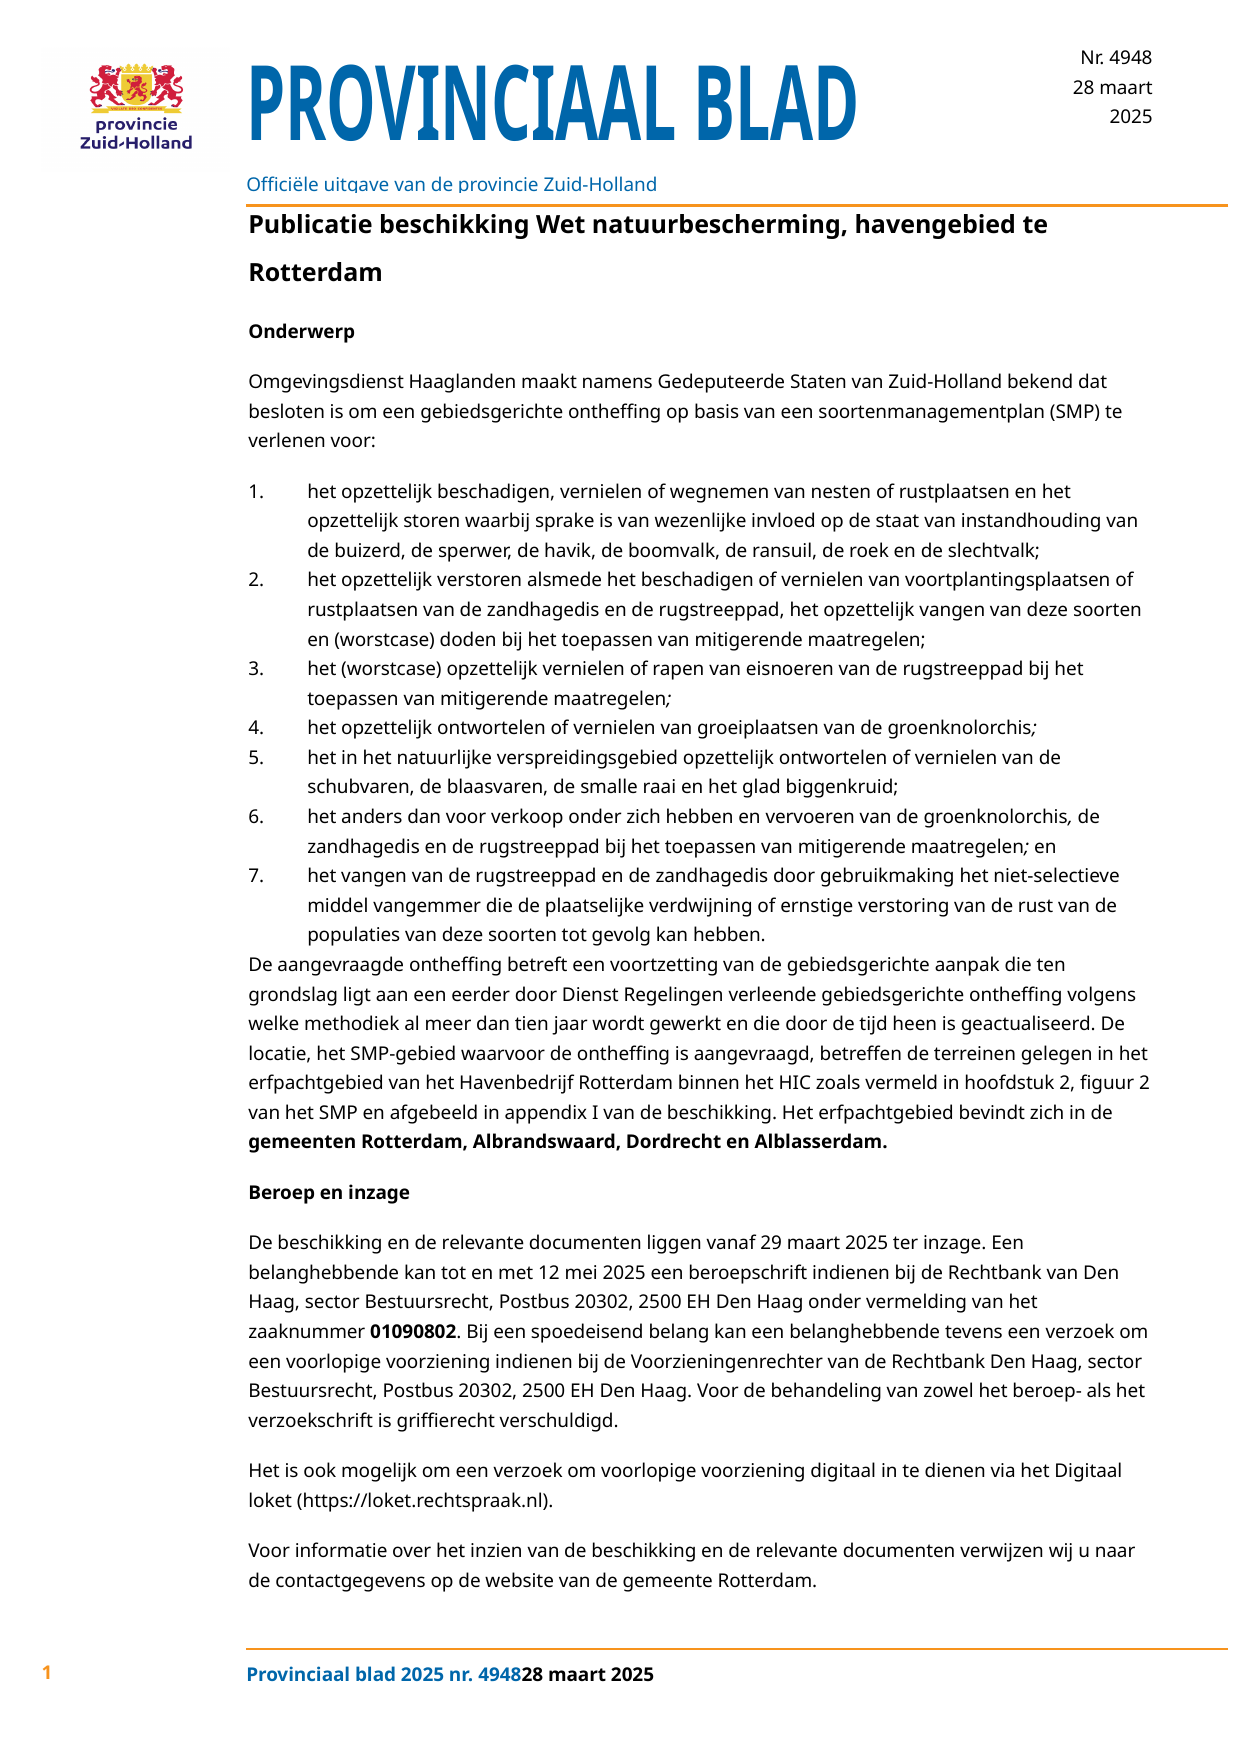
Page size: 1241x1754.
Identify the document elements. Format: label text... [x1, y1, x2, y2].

picture [41, 47, 231, 172]
list het in het natuurlijke verspreidingsgebied opzettelijk ontwortelen of vernielen van de schubvaren, de blaasvaren, de smalle raai en het glad biggenkruid; [248, 744, 1152, 799]
list het opzettelijk ontwortelen of vernielen van groeiplaatsen van de groenknolorchis; [248, 714, 1152, 740]
list het opzettelijk beschadigen, vernielen of wegnemen van nesten of rustplaatsen en het opzettelijk storen waarbij sprake is van wezenlijke invloed op de staat van instandhouding van de buizerd, de sperwer, de havik, de boomvalk, de ransuil, de roek en de slechtvalk; [248, 478, 1152, 563]
text Omgevingsdienst Haaglanden maakt namens Gedeputeerde Staten van Zuid-Holland bekend dat besloten is om een gebiedsgerichte ontheffing op basis van een soortenmanagementplan (SMP) te verlenen voor: [248, 368, 1152, 453]
list het anders dan voor verkoop onder zich hebben en vervoeren van de groenknolorchis, de zandhagedis en de rugstreeppad bij het toepassen van mitigerende maatregelen; en [248, 803, 1152, 859]
text Onderwerp [248, 318, 1152, 344]
text Publicatie beschikking Wet natuurbescherming, havengebied te Rotterdam [248, 207, 1152, 288]
text De aangevraagde ontheffing betreft een voortzetting van de gebiedsgerichte aanpak die ten grondslag ligt aan een eerder door Dienst Regelingen verleende gebiedsgerichte ontheffing volgens welke methodiek al meer dan tien jaar wordt gewerkt en die door de tijd heen is geactualiseerd. De locatie, het SMP-gebied waarvoor de ontheffing is aangevraagd, betreffen de terreinen gelegen in het erfpachtgebied van het Havenbedrijf Rotterdam binnen het HIC zoals vermeld in hoofdstuk 2, figuur 2 van het SMP en afgebeeld in appendix I van de beschikking. Het erfpachtgebied bevindt zich in de gemeenten Rotterdam, Albrandswaard, Dordrecht en Alblasserdam. [248, 951, 1152, 1154]
list het opzettelijk verstoren alsmede het beschadigen of vernielen van voortplantingsplaatsen of rustplaatsen van de zandhagedis en de rugstreeppad, het opzettelijk vangen van deze soorten en (worstcase) doden bij het toepassen van mitigerende maatregelen; [248, 567, 1152, 652]
text Het is ook mogelijk om een verzoek om voorlopige voorziening digitaal in te dienen via het Digitaal loket (https://loket.rechtspraak.nl). [248, 1457, 1152, 1513]
text De beschikking en de relevante documenten liggen vanaf 29 maart 2025 ter inzage. Een belanghebbende kan tot en met 12 mei 2025 een beroepschrift indienen bij de Rechtbank van Den Haag, sector Bestuursrecht, Postbus 20302, 2500 EH Den Haag onder vermelding van het zaaknummer 01090802. Bij een spoedeisend belang kan een belanghebbende tevens een verzoek om een voorlopige voorziening indienen bij de Voorzieningenrechter van de Rechtbank Den Haag, sector Bestuursrecht, Postbus 20302, 2500 EH Den Haag. Voor de behandeling van zowel het beroep- als het verzoekschrift is griffierecht verschuldigd. [248, 1229, 1152, 1433]
text Voor informatie over het inzien van de beschikking en de relevante documenten verwijzen wij u naar de contactgegevens op de website van de gemeente Rotterdam. [248, 1537, 1152, 1593]
list het (worstcase) opzettelijk vernielen of rapen van eisnoeren van de rugstreeppad bij het toepassen van mitigerende maatregelen; [248, 655, 1152, 711]
list het vangen van de rugstreeppad en de zandhagedis door gebruikmaking het niet-selectieve middel vangemmer die de plaatselijke verdwijning of ernstige verstoring van de rust van de populaties van deze soorten tot gevolg kan hebben. [248, 862, 1152, 947]
text Beroep en inzage [248, 1179, 1152, 1205]
